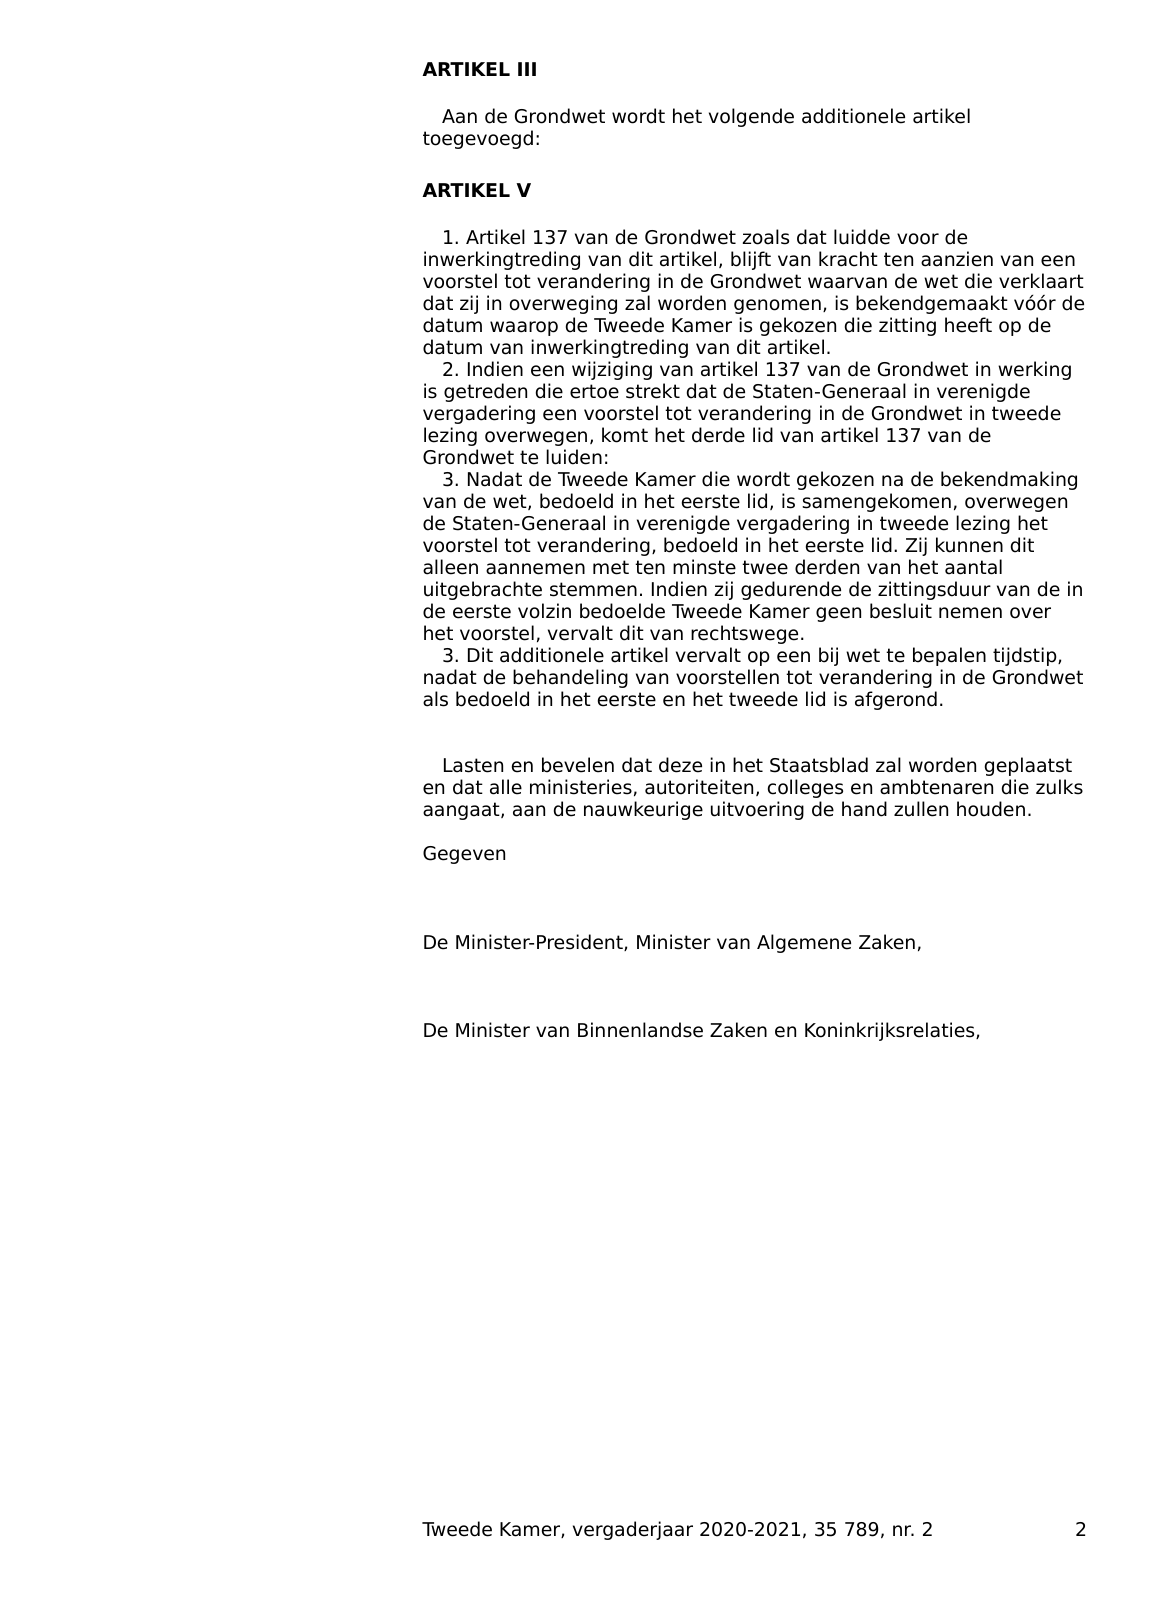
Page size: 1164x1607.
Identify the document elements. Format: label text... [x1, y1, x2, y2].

text Gegeven [422, 843, 1087, 865]
text 3. Dit additionele artikel vervalt op een bij wet te bepalen tijdstip, nadat de behandeling van voorstellen tot verandering in de Grondwet als bedoeld in het eerste en het tweede lid is afgerond. [422, 644, 1087, 711]
text 2. Indien een wijziging van artikel 137 van de Grondwet in werking is getreden die ertoe strekt dat de Staten-Generaal in verenigde vergadering een voorstel tot verandering in de Grondwet in tweede lezing overwegen, komt het derde lid van artikel 137 van de Grondwet te luiden: [422, 359, 1087, 469]
text Lasten en bevelen dat deze in het Staatsblad zal worden geplaatst en dat alle ministeries, autoriteiten, colleges en ambtenaren die zulks aangaat, aan de nauwkeurige uitvoering de hand zullen houden. [422, 755, 1087, 821]
text 1. Artikel 137 van de Grondwet zoals dat luidde voor de inwerkingtreding van dit artikel, blijft van kracht ten aanzien van een voorstel tot verandering in de Grondwet waarvan de wet die verklaart dat zij in overweging zal worden genomen, is bekendgemaakt vóór de datum waarop de Tweede Kamer is gekozen die zitting heeft op de datum van inwerkingtreding van dit artikel. [422, 227, 1087, 359]
text Aan de Grondwet wordt het volgende additionele artikel toegevoegd: [422, 106, 1087, 150]
text De Minister-President, Minister van Algemene Zaken, [422, 932, 1087, 953]
subtitle ARTIKEL III [422, 59, 1087, 81]
text 3. Nadat de Tweede Kamer die wordt gekozen na de bekendmaking van de wet, bedoeld in het eerste lid, is samengekomen, overwegen de Staten-Generaal in verenigde vergadering in tweede lezing het voorstel tot verandering, bedoeld in het eerste lid. Zij kunnen dit alleen aannemen met ten minste twee derden van het aantal uitgebrachte stemmen. Indien zij gedurende de zittingsduur van de in de eerste volzin bedoelde Tweede Kamer geen besluit nemen over het voorstel, vervalt dit van rechtswege. [422, 469, 1087, 644]
subtitle ARTIKEL V [422, 180, 1087, 202]
text De Minister van Binnenlandse Zaken en Koninkrijksrelaties, [422, 1020, 1087, 1042]
